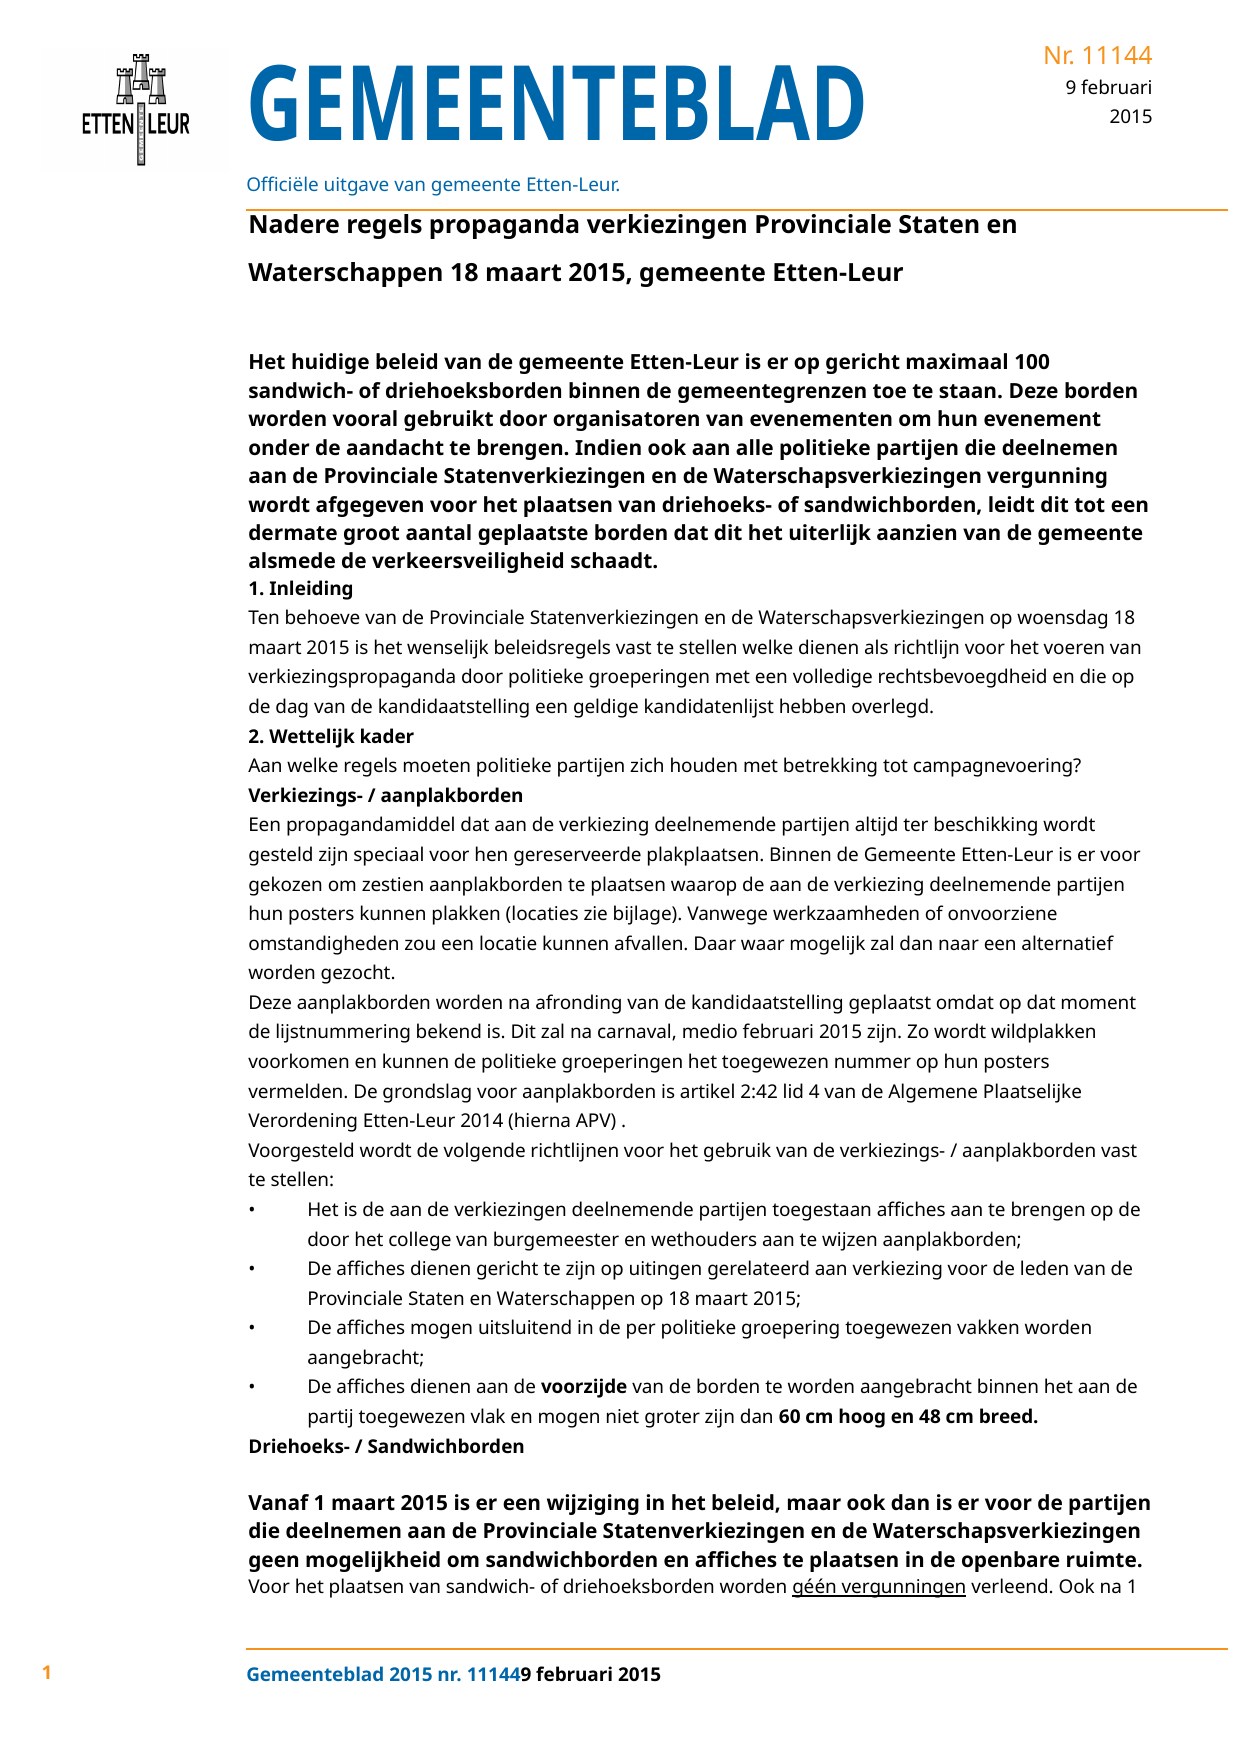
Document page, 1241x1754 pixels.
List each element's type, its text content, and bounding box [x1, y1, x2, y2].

list De affiches mogen uitsluitend in de per politieke groepering toegewezen vakken worden aangebracht; [248, 1314, 1152, 1370]
text Voor het plaatsen van sandwich- of driehoeksborden worden géén vergunningen verleend. Ook na 1 [248, 1573, 1152, 1599]
text Aan welke regels moeten politieke partijen zich houden met betrekking tot campagnevoering? [248, 752, 1152, 778]
text Deze aanplakborden worden na afronding van de kandidaatstelling geplaatst omdat op dat moment de lijstnummering bekend is. Dit zal na carnaval, medio februari 2015 zijn. Zo wordt wildplakken voorkomen en kunnen de politieke groeperingen het toegewezen nummer op hun posters vermelden. De grondslag voor aanplakborden is artikel 2:42 lid 4 van de Algemene Plaatselijke Verordening Etten-Leur 2014 (hierna APV) . [248, 989, 1152, 1133]
list De affiches dienen aan de voorzijde van de borden te worden aangebracht binnen het aan de partij toegewezen vlak en mogen niet groter zijn dan 60 cm hoog en 48 cm breed. [248, 1374, 1152, 1429]
list De affiches dienen gericht te zijn op uitingen gerelateerd aan verkiezing voor de leden van de Provinciale Staten en Waterschappen op 18 maart 2015; [248, 1255, 1152, 1311]
text Een propagandamiddel dat aan de verkiezing deelnemende partijen altijd ter beschikking wordt gesteld zijn speciaal voor hen gereserveerde plakplaatsen. Binnen de Gemeente Etten-Leur is er voor gekozen om zestien aanplakborden te plaatsen waarop de aan de verkiezing deelnemende partijen hun posters kunnen plakken (locaties zie bijlage). Vanwege werkzaamheden of onvoorziene omstandigheden zou een locatie kunnen afvallen. Daar waar mogelijk zal dan naar een alternatief worden gezocht. [248, 812, 1152, 985]
text Verkiezings- / aanplakborden [248, 782, 1152, 808]
text Het huidige beleid van de gemeente Etten-Leur is er op gericht maximaal 100 sandwich- of driehoeksborden binnen de gemeentegrenzen toe te staan. Deze borden worden vooral gebruikt door organisatoren van evenementen om hun evenement onder de aandacht te brengen. Indien ook aan alle politieke partijen die deelnemen aan de Provinciale Statenverkiezingen en de Waterschapsverkiezingen vergunning wordt afgegeven voor het plaatsen van driehoeks- of sandwichborden, leidt dit tot een dermate groot aantal geplaatste borden dat dit het uiterlijk aanzien van de gemeente alsmede de verkeersveiligheid schaadt. [248, 347, 1152, 575]
text Voorgesteld wordt de volgende richtlijnen voor het gebruik van de verkiezings- / aanplakborden vast te stellen: [248, 1137, 1152, 1192]
list Het is de aan de verkiezingen deelnemende partijen toegestaan affiches aan te brengen op de door het college van burgemeester en wethouders aan te wijzen aanplakborden; [248, 1196, 1152, 1252]
text 2. Wettelijk kader [248, 723, 1152, 749]
text Vanaf 1 maart 2015 is er een wijziging in het beleid, maar ook dan is er voor de partijen die deelnemen aan de Provinciale Statenverkiezingen en de Waterschapsverkiezingen geen mogelijkheid om sandwichborden en affiches te plaatsen in de openbare ruimte. [248, 1488, 1152, 1573]
text Ten behoeve van de Provinciale Statenverkiezingen en de Waterschapsverkiezingen op woensdag 18 maart 2015 is het wenselijk beleidsregels vast te stellen welke dienen als richtlijn voor het voeren van verkiezingspropaganda door politieke groeperingen met een volledige rechtsbevoegdheid en die op de dag van de kandidaatstelling een geldige kandidatenlijst hebben overlegd. [248, 604, 1152, 719]
picture [41, 47, 231, 172]
text Driehoeks- / Sandwichborden [248, 1433, 1152, 1459]
text 1. Inleiding [248, 575, 1152, 601]
text Nadere regels propaganda verkiezingen Provinciale Staten en Waterschappen 18 maart 2015, gemeente Etten-Leur [248, 211, 1152, 288]
